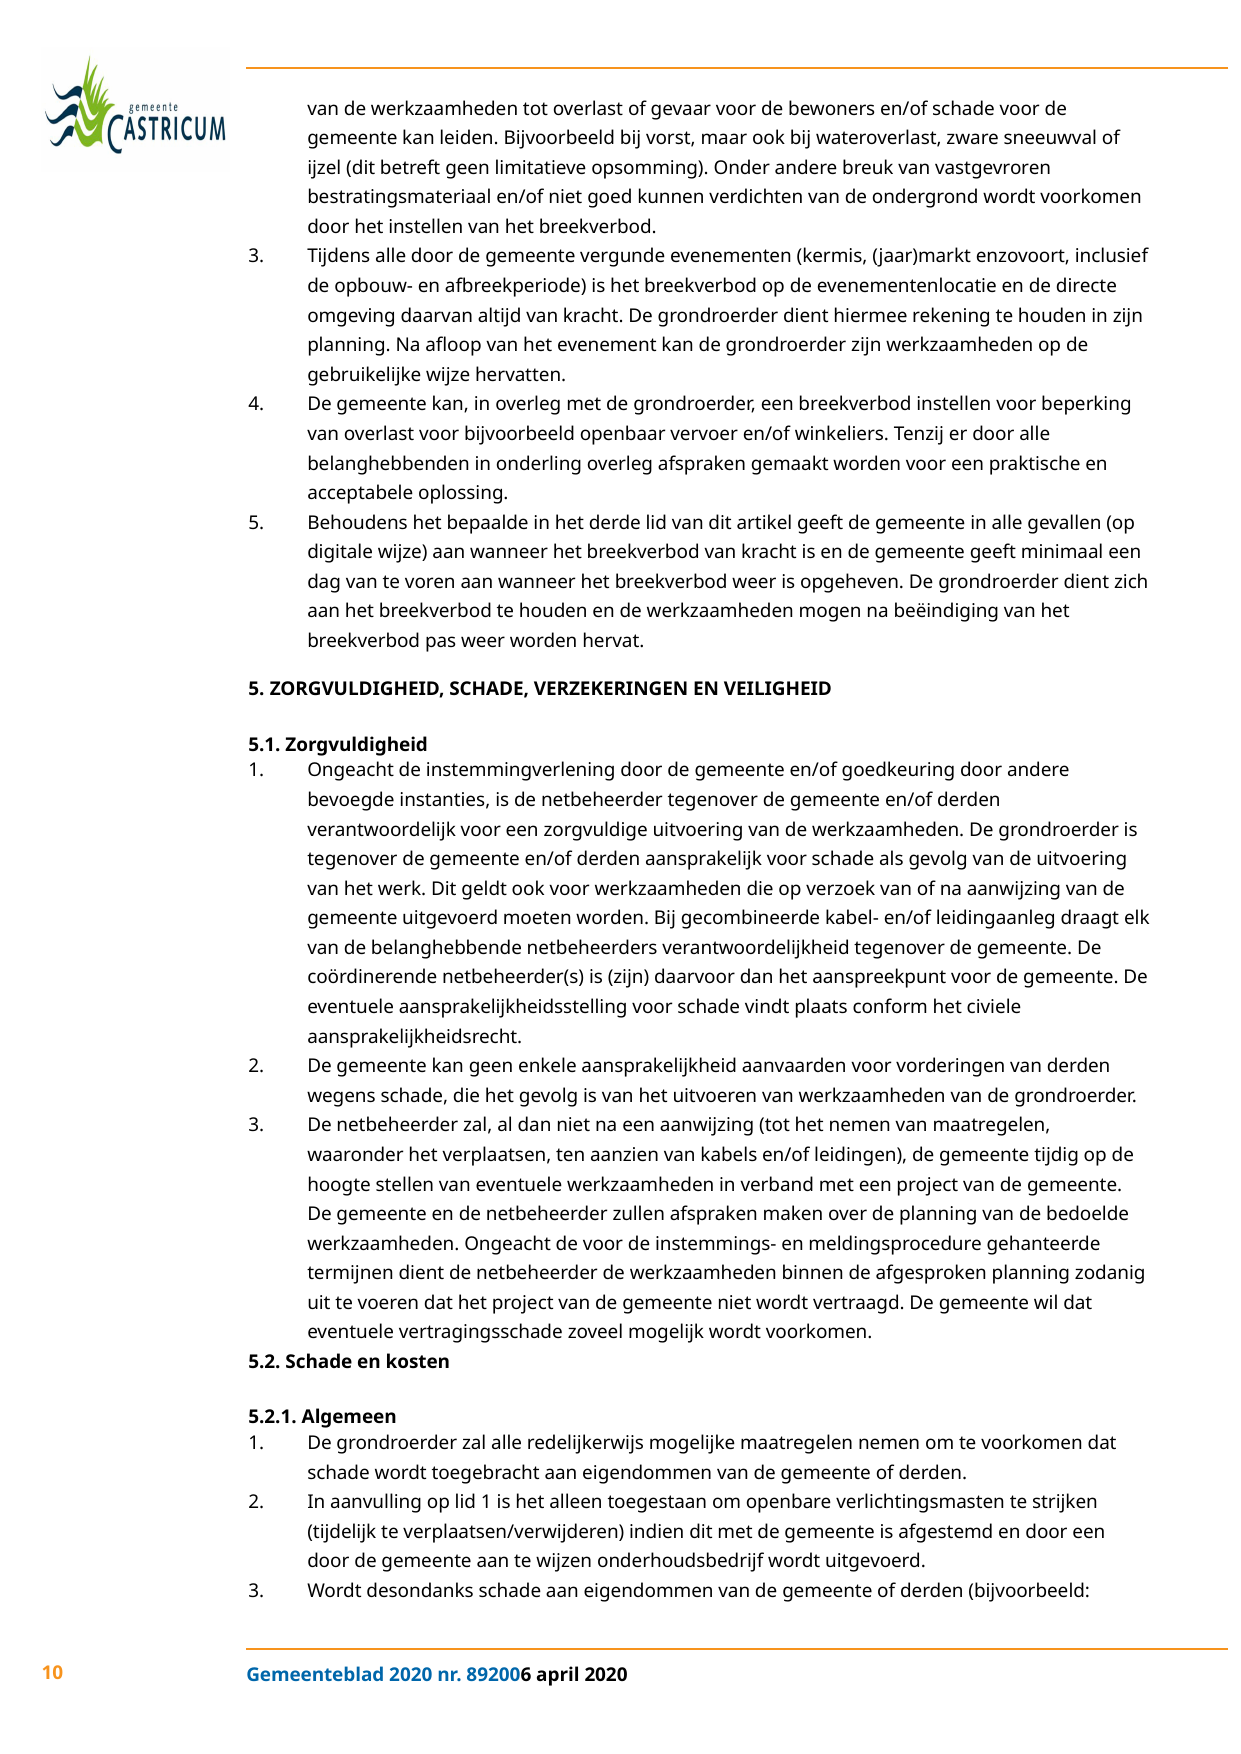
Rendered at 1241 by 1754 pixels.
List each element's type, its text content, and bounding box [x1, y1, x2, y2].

text 5.1. Zorgvuldigheid [248, 731, 1152, 757]
list Wordt desondanks schade aan eigendommen van de gemeente of derden (bijvoorbeeld: [248, 1577, 1152, 1603]
list In aanvulling op lid 1 is het alleen toegestaan om openbare verlichtingsmasten te strijken (tijdelijk te verplaatsen/verwijderen) indien dit met de gemeente is afgestemd en door een door de gemeente aan te wijzen onderhoudsbedrijf wordt uitgevoerd. [248, 1488, 1152, 1573]
list Ongeacht de instemmingverlening door de gemeente en/of goedkeuring door andere bevoegde instanties, is de netbeheerder tegenover de gemeente en/of derden verantwoordelijk voor een zorgvuldige uitvoering van de werkzaamheden. De grondroerder is tegenover de gemeente en/of derden aansprakelijk voor schade als gevolg van de uitvoering van het werk. Dit geldt ook voor werkzaamheden die op verzoek van of na aanwijzing van de gemeente uitgevoerd moeten worden. Bij gecombineerde kabel- en/of leidingaanleg draagt elk van de belanghebbende netbeheerders verantwoordelijkheid tegenover de gemeente. De coördinerende netbeheerder(s) is (zijn) daarvoor dan het aanspreekpunt voor de gemeente. De eventuele aansprakelijkheidsstelling voor schade vindt plaats conform het civiele aansprakelijkheidsrecht. [248, 757, 1152, 1049]
list De gemeente kan, in overleg met de grondroerder, een breekverbod instellen voor beperking van overlast voor bijvoorbeeld openbaar vervoer en/of winkeliers. Tenzij er door alle belanghebbenden in onderling overleg afspraken gemaakt worden voor een praktische en acceptabele oplossing. [248, 391, 1152, 505]
picture [41, 47, 231, 172]
list De gemeente kan geen enkele aansprakelijkheid aanvaarden voor vorderingen van derden wegens schade, die het gevolg is van het uitvoeren van werkzaamheden van de grondroerder. [248, 1052, 1152, 1108]
text 5. ZORGVULDIGHEID, SCHADE, VERZEKERINGEN EN VEILIGHEID [248, 673, 1152, 701]
list De netbeheerder zal, al dan niet na een aanwijzing (tot het nemen van maatregelen, waaronder het verplaatsen, ten aanzien van kabels en/of leidingen), de gemeente tijdig op de hoogte stellen van eventuele werkzaamheden in verband met een project van de gemeente. De gemeente en de netbeheerder zullen afspraken maken over de planning van de bedoelde werkzaamheden. Ongeacht de voor de instemmings- en meldingsprocedure gehanteerde termijnen dient de netbeheerder de werkzaamheden binnen de afgesproken planning zodanig uit te voeren dat het project van de gemeente niet wordt vertraagd. De gemeente wil dat eventuele vertragingsschade zoveel mogelijk wordt voorkomen. [248, 1112, 1152, 1344]
list De grondroerder zal alle redelijkerwijs mogelijke maatregelen nemen om te voorkomen dat schade wordt toegebracht aan eigendommen van de gemeente of derden. [248, 1429, 1152, 1485]
list Behoudens het bepaalde in het derde lid van dit artikel geeft de gemeente in alle gevallen (op digitale wijze) aan wanneer het breekverbod van kracht is en de gemeente geeft minimaal een dag van te voren aan wanneer het breekverbod weer is opgeheven. De grondroerder dient zich aan het breekverbod te houden en de werkzaamheden mogen na beëindiging van het breekverbod pas weer worden hervat. [248, 509, 1152, 653]
list Tijdens alle door de gemeente vergunde evenementen (kermis, (jaar)markt enzovoort, inclusief de opbouw- en afbreekperiode) is het breekverbod op de evenementenlocatie en de directe omgeving daarvan altijd van kracht. De grondroerder dient hiermee rekening te houden in zijn planning. Na afloop van het evenement kan de grondroerder zijn werkzaamheden op de gebruikelijke wijze hervatten. [248, 243, 1152, 387]
text 5.2. Schade en kosten [248, 1348, 1152, 1374]
text 5.2.1. Algemeen [248, 1404, 1152, 1429]
list van de werkzaamheden tot overlast of gevaar voor de bewoners en/of schade voor de gemeente kan leiden. Bijvoorbeeld bij vorst, maar ook bij wateroverlast, zware sneeuwval of ijzel (dit betreft geen limitatieve opsomming). Onder andere breuk van vastgevroren bestratingsmateriaal en/of niet goed kunnen verdichten van de ondergrond wordt voorkomen door het instellen van het breekverbod. [248, 95, 1152, 239]
